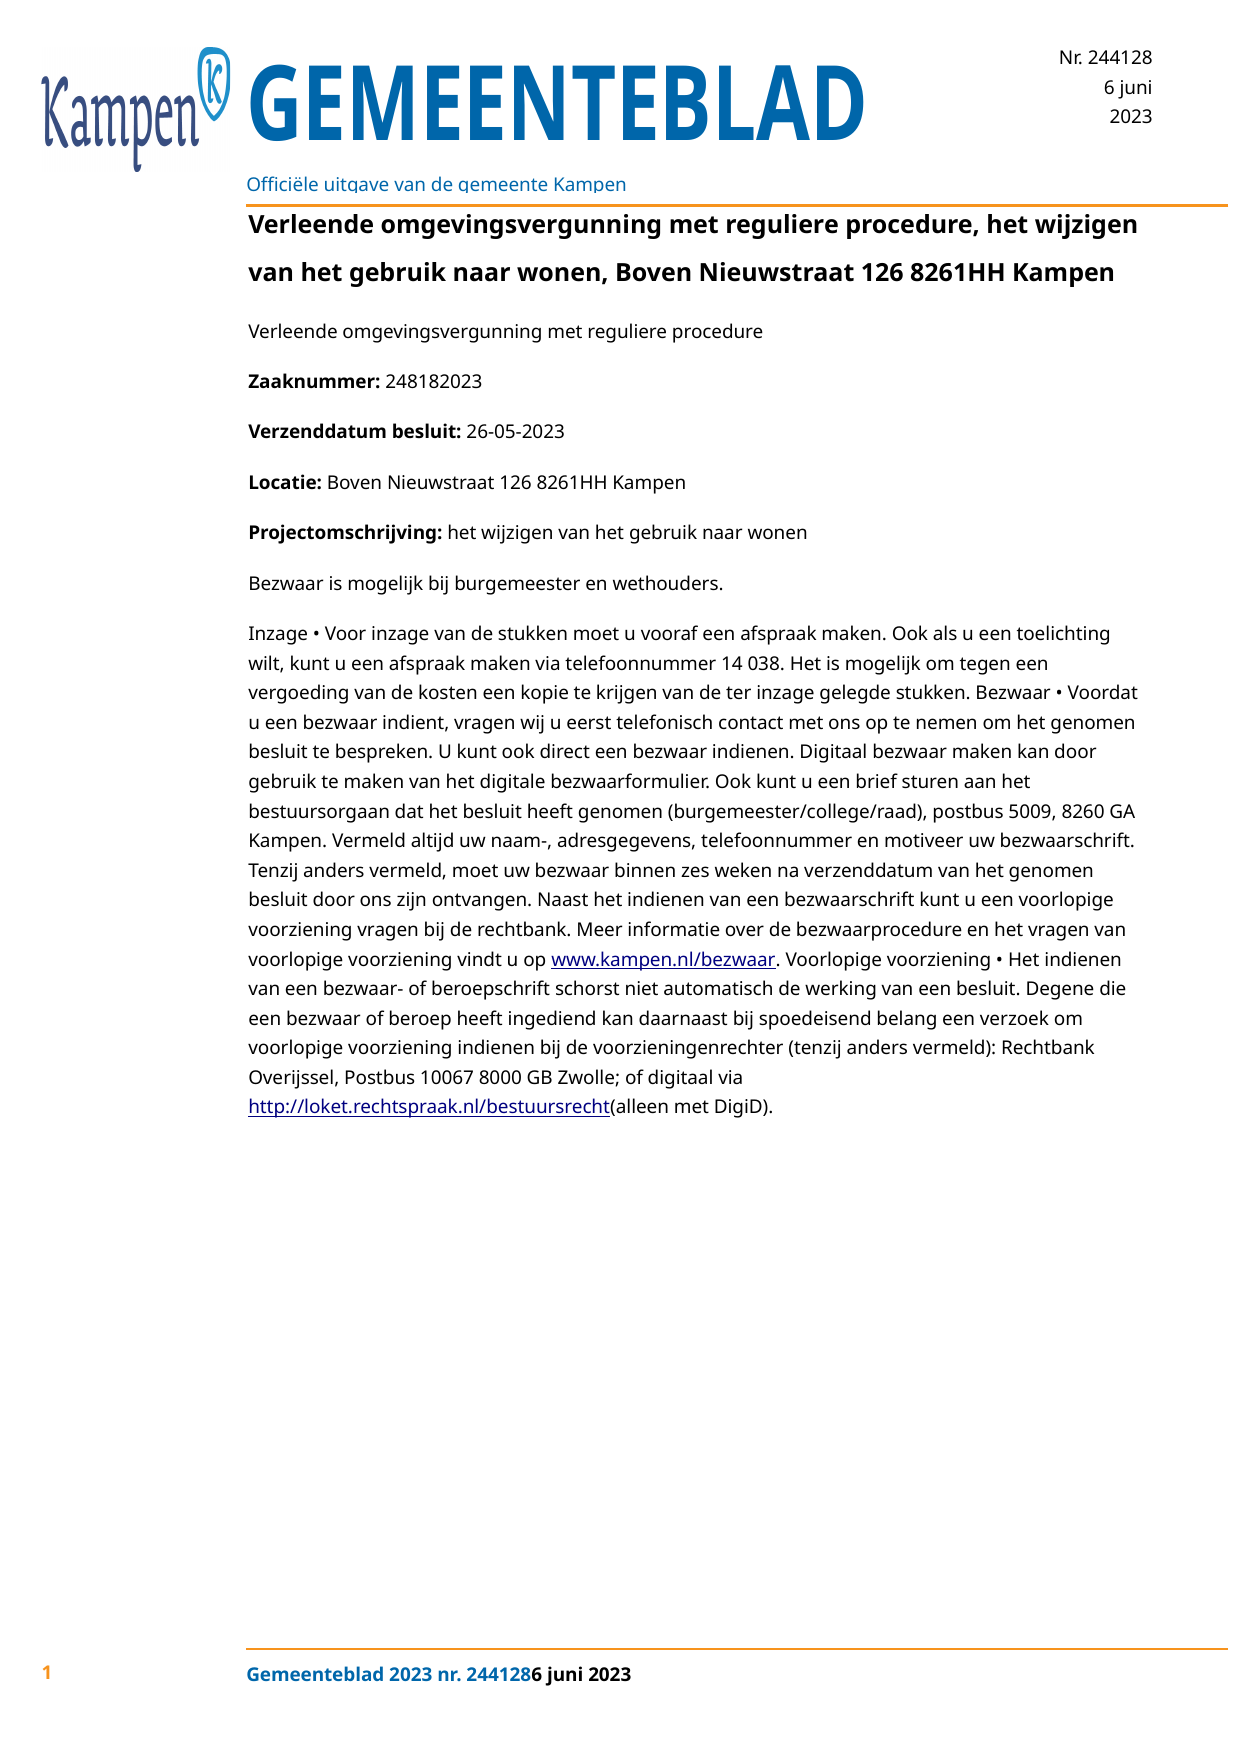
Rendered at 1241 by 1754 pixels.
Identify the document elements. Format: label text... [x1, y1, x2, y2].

text Verleende omgevingsvergunning met reguliere procedure [248, 318, 1152, 344]
text Projectomschrijving: het wijzigen van het gebruik naar wonen [248, 519, 1152, 545]
text Bezwaar is mogelijk bij burgemeester en wethouders. [248, 570, 1152, 596]
text Zaaknummer: 248182023 [248, 368, 1152, 394]
text Inzage • Voor inzage van de stukken moet u vooraf een afspraak maken. Ook als u een toelichting wilt, kunt u een afspraak maken via telefoonnummer 14 038. Het is mogelijk om tegen een vergoeding van de kosten een kopie te krijgen van de ter inzage gelegde stukken. Bezwaar • Voordat u een bezwaar indient, vragen wij u eerst telefonisch contact met ons op te nemen om het genomen besluit te bespreken. U kunt ook direct een bezwaar indienen. Digitaal bezwaar maken kan door gebruik te maken van het digitale bezwaarformulier. Ook kunt u een brief sturen aan het bestuursorgaan dat het besluit heeft genomen (burgemeester/college/raad), postbus 5009, 8260 GA Kampen. Vermeld altijd uw naam-, adresgegevens, telefoonnummer en motiveer uw bezwaarschrift. Tenzij anders vermeld, moet uw bezwaar binnen zes weken na verzenddatum van het genomen besluit door ons zijn ontvangen. Naast het indienen van een bezwaarschrift kunt u een voorlopige voorziening vragen bij de rechtbank. Meer informatie over de bezwaarprocedure en het vragen van voorlopige voorziening vindt u op www.kampen.nl/bezwaar. Voorlopige voorziening • Het indienen van een bezwaar- of beroepschrift schorst niet automatisch de werking van een besluit. Degene die een bezwaar of beroep heeft ingediend kan daarnaast bij spoedeisend belang een verzoek om voorlopige voorziening indienen bij de voorzieningenrechter (tenzij anders vermeld): Rechtbank Overijssel, Postbus 10067 8000 GB Zwolle; of digitaal via http://loket.rechtspraak.nl/bestuursrecht(alleen met DigiD). [248, 620, 1152, 1119]
text Locatie: Boven Nieuwstraat 126 8261HH Kampen [248, 469, 1152, 495]
picture [41, 47, 231, 172]
text Verleende omgevingsvergunning met reguliere procedure, het wijzigen van het gebruik naar wonen, Boven Nieuwstraat 126 8261HH Kampen [248, 207, 1152, 288]
text Verzenddatum besluit: 26-05-2023 [248, 419, 1152, 444]
